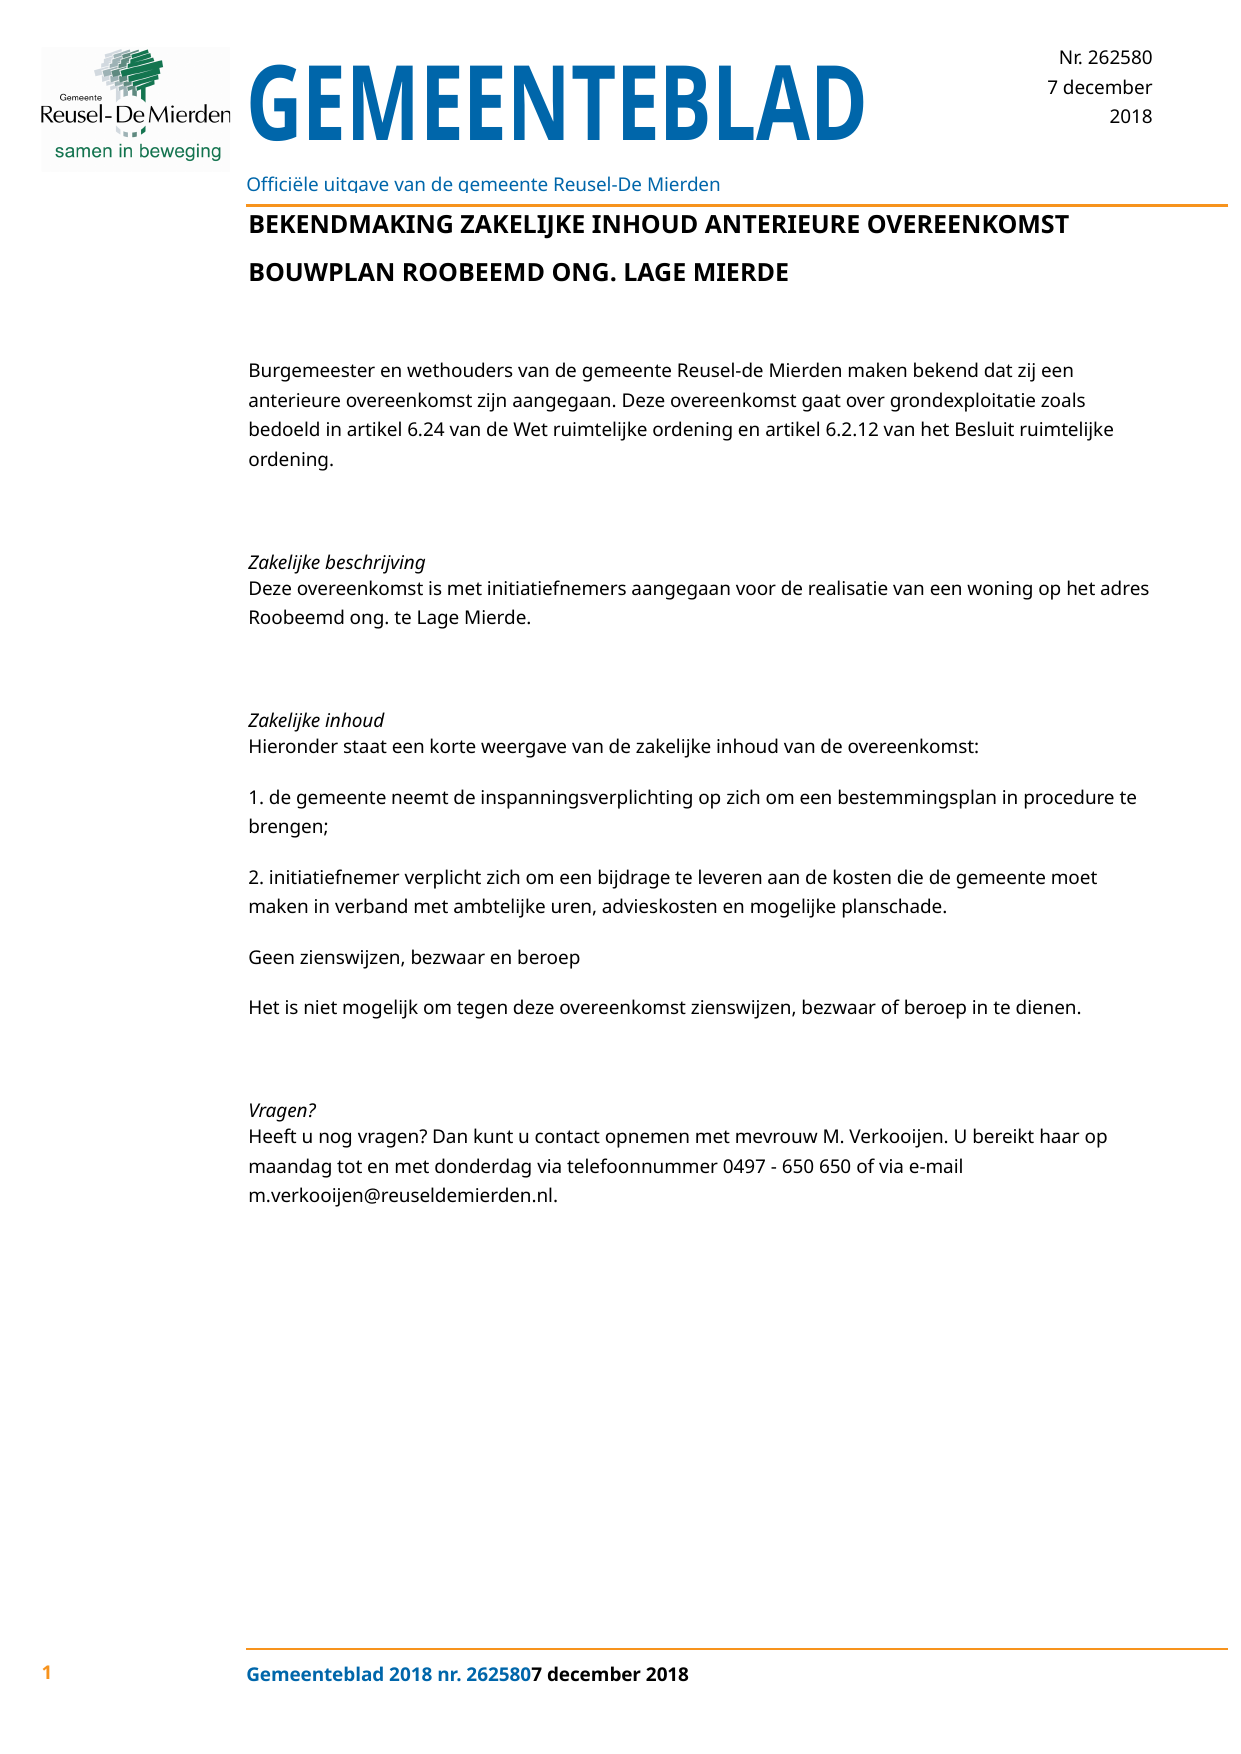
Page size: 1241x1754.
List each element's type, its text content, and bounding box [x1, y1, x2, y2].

text Deze overeenkomst is met initiatiefnemers aangegaan voor de realisatie van een woning op het adres Roobeemd ong. te Lage Mierde. [248, 575, 1152, 630]
text 1. de gemeente neemt de inspanningsverplichting op zich om een bestemmingsplan in procedure te brengen; [248, 784, 1152, 839]
text Heeft u nog vragen? Dan kunt u contact opnemen met mevrouw M. Verkooijen. U bereikt haar op maandag tot en met donderdag via telefoonnummer 0497 - 650 650 of via e-mail m.verkooijen@reuseldemierden.nl. [248, 1123, 1152, 1208]
picture [41, 47, 231, 172]
text Zakelijke inhoud [248, 708, 1152, 733]
text 2. initiatiefnemer verplicht zich om een bijdrage te leveren aan de kosten die de gemeente moet maken in verband met ambtelijke uren, advieskosten en mogelijke planschade. [248, 864, 1152, 919]
text Zakelijke beschrijving [248, 549, 1152, 575]
text Geen zienswijzen, bezwaar en beroep [248, 944, 1152, 969]
text Vragen? [248, 1097, 1152, 1123]
text Hieronder staat een korte weergave van de zakelijke inhoud van de overeenkomst: [248, 733, 1152, 759]
text Burgemeester en wethouders van de gemeente Reusel-de Mierden maken bekend dat zij een anterieure overeenkomst zijn aangegaan. Deze overeenkomst gaat over grondexploitatie zoals bedoeld in artikel 6.24 van de Wet ruimtelijke ordening en artikel 6.2.12 van het Besluit ruimtelijke ordening. [248, 357, 1152, 472]
text BEKENDMAKING ZAKELIJKE INHOUD ANTERIEURE OVEREENKOMST BOUWPLAN ROOBEEMD ONG. LAGE MIERDE [248, 207, 1152, 288]
text Het is niet mogelijk om tegen deze overeenkomst zienswijzen, bezwaar of beroep in te dienen. [248, 994, 1152, 1020]
